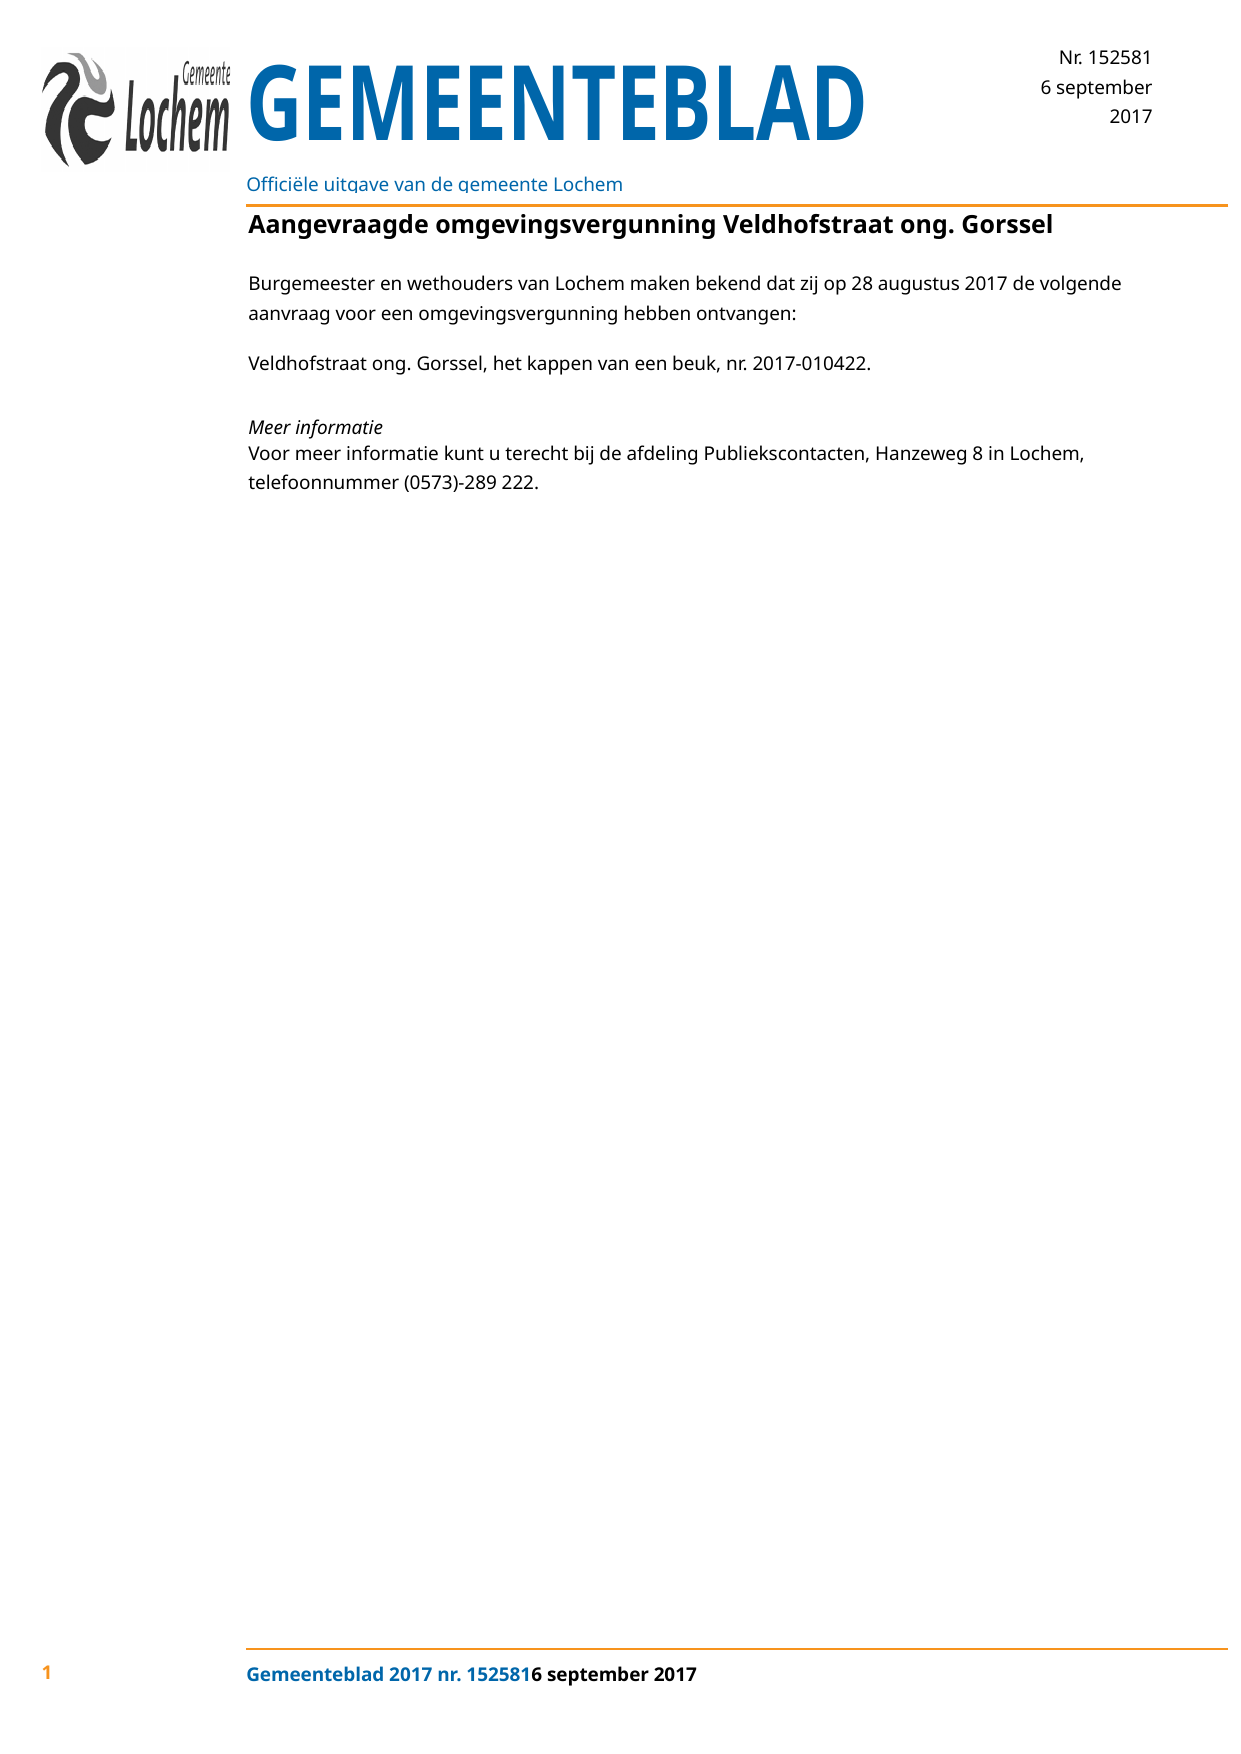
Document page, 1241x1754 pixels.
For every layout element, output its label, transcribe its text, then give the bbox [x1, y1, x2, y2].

text Meer informatie [248, 414, 1152, 440]
picture [41, 47, 231, 172]
text Burgemeester en wethouders van Lochem maken bekend dat zij op 28 augustus 2017 de volgende aanvraag voor een omgevingsvergunning hebben ontvangen: [248, 270, 1152, 326]
text Aangevraagde omgevingsvergunning Veldhofstraat ong. Gorssel [248, 207, 1152, 241]
text Voor meer informatie kunt u terecht bij de afdeling Publiekscontacten, Hanzeweg 8 in Lochem, telefoonnummer (0573)-289 222. [248, 440, 1152, 495]
text Veldhofstraat ong. Gorssel, het kappen van een beuk, nr. 2017-010422. [248, 350, 1152, 376]
